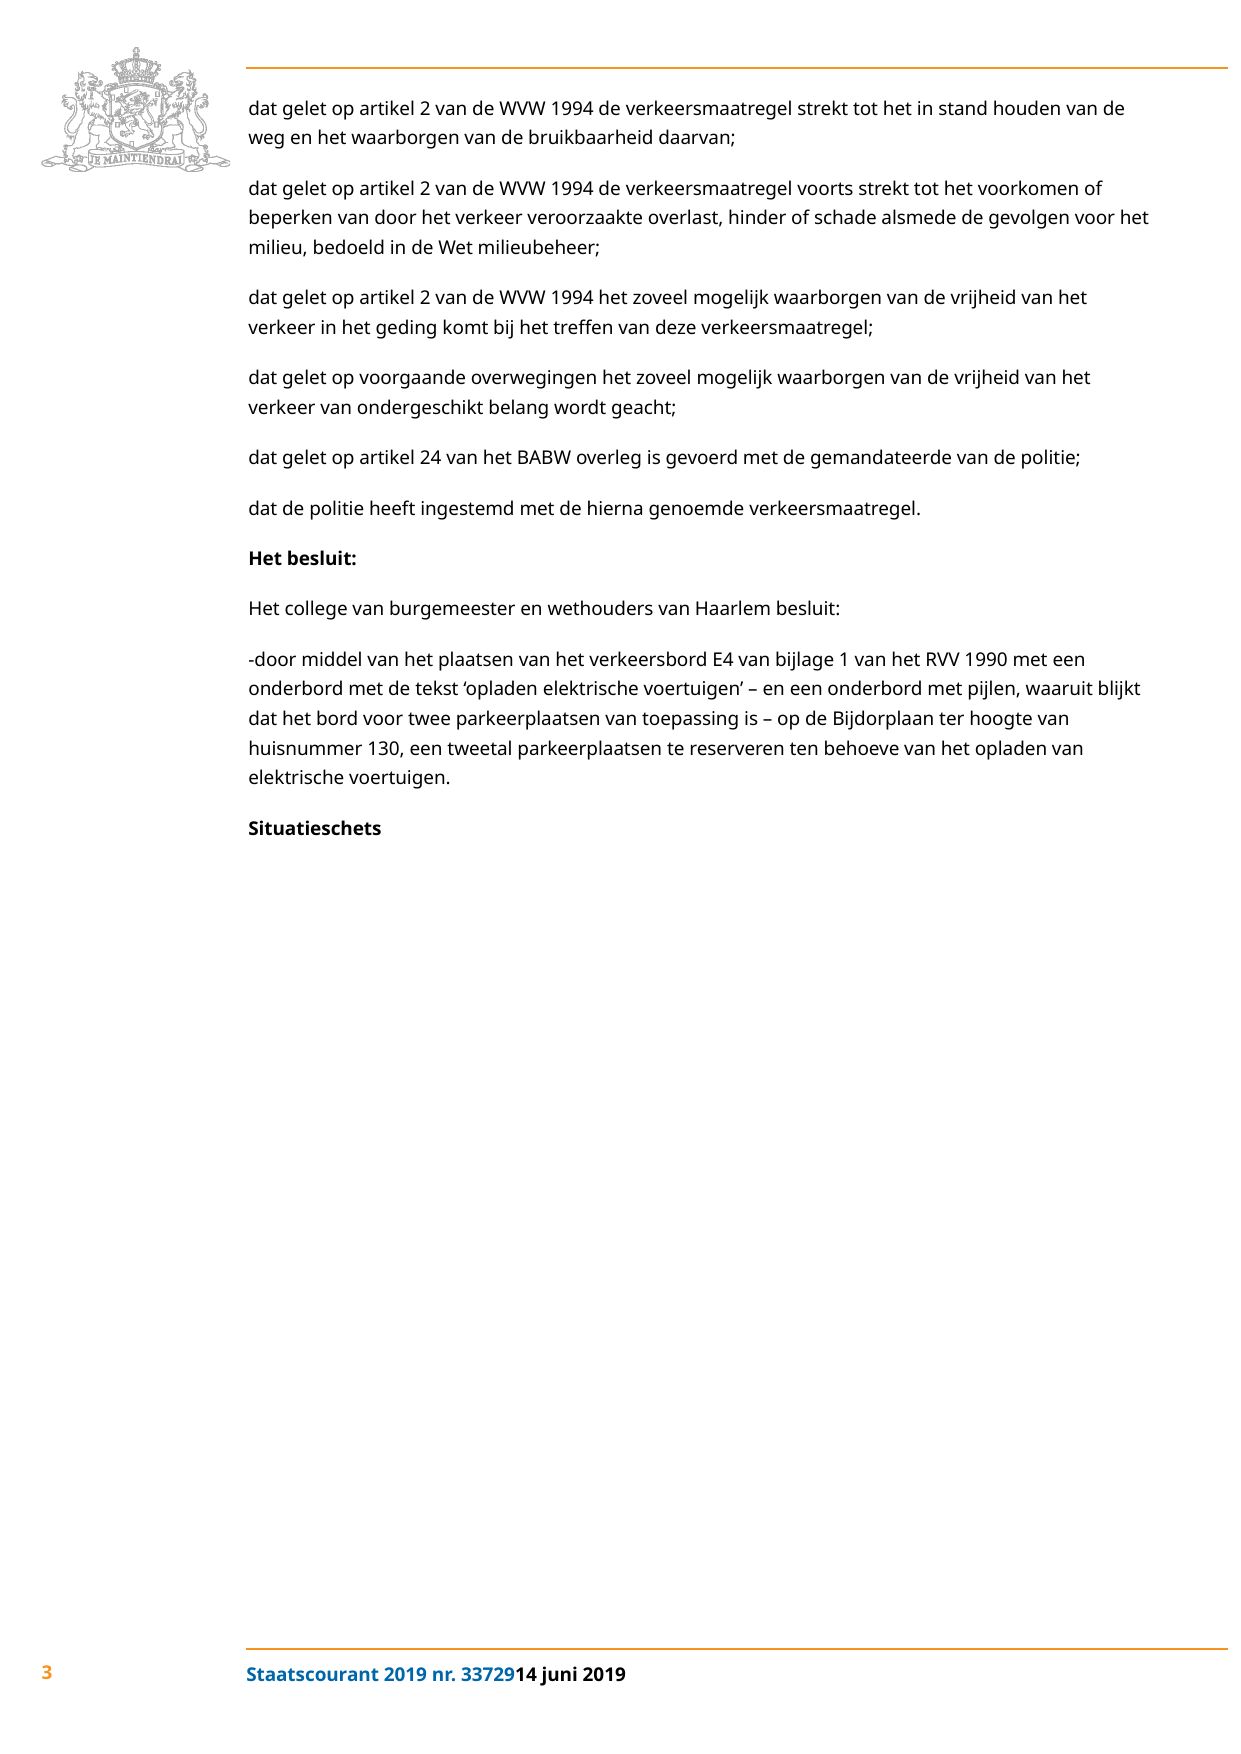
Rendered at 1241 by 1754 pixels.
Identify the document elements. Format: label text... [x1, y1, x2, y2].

text dat gelet op artikel 2 van de WVW 1994 het zoveel mogelijk waarborgen van de vrijheid van het verkeer in het geding komt bij het treffen van deze verkeersmaatregel; [248, 284, 1152, 340]
text Situatieschets [248, 815, 1152, 841]
text dat gelet op voorgaande overwegingen het zoveel mogelijk waarborgen van de vrijheid van het verkeer van ondergeschikt belang wordt geacht; [248, 364, 1152, 420]
text dat gelet op artikel 2 van de WVW 1994 de verkeersmaatregel voorts strekt tot het voorkomen of beperken van door het verkeer veroorzaakte overlast, hinder of schade alsmede de gevolgen voor het milieu, bedoeld in de Wet milieubeheer; [248, 175, 1152, 260]
text dat gelet op artikel 2 van de WVW 1994 de verkeersmaatregel strekt tot het in stand houden van de weg en het waarborgen van de bruikbaarheid daarvan; [248, 95, 1152, 150]
text dat de politie heeft ingestemd met de hierna genoemde verkeersmaatregel. [248, 495, 1152, 521]
text Het besluit: [248, 545, 1152, 571]
picture [41, 47, 231, 172]
text -door middel van het plaatsen van het verkeersbord E4 van bijlage 1 van het RVV 1990 met een onderbord met de tekst ‘opladen elektrische voertuigen’ – en een onderbord met pijlen, waaruit blijkt dat het bord voor twee parkeerplaatsen van toepassing is – op de Bijdorplaan ter hoogte van huisnummer 130, een tweetal parkeerplaatsen te reserveren ten behoeve van het opladen van elektrische voertuigen. [248, 646, 1152, 790]
text Het college van burgemeester en wethouders van Haarlem besluit: [248, 596, 1152, 621]
text dat gelet op artikel 24 van het BABW overleg is gevoerd met de gemandateerde van de politie; [248, 444, 1152, 470]
